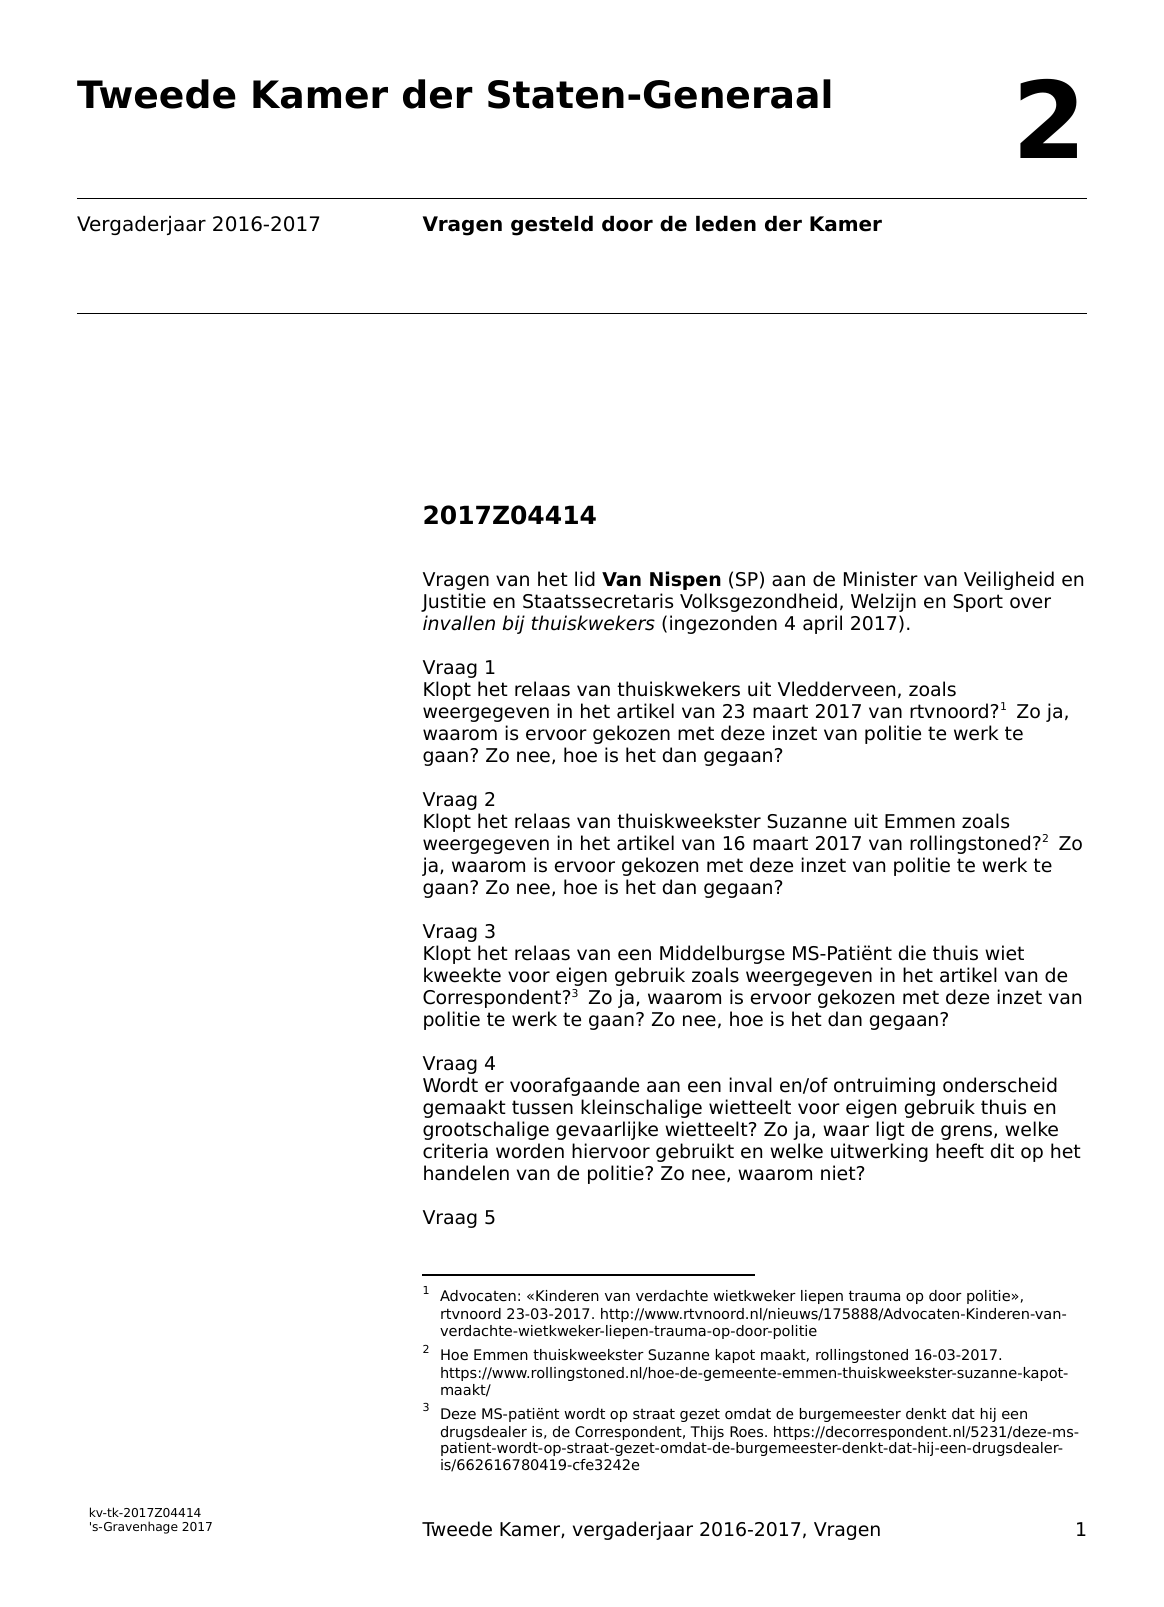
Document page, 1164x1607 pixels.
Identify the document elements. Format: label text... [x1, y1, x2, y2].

text Vraag 2 [422, 789, 1087, 811]
text 2017Z04414 [422, 501, 1087, 531]
table_cell Vragen gesteld door de leden der Kamer [422, 199, 1087, 313]
text kv-tk-2017Z04414 [88, 1506, 323, 1520]
text Klopt het relaas van een Middelburgse MS-Patiënt die thuis wiet kweekte voor eigen gebruik zoals weergegeven in het artikel van de Correspondent? Zo ja, waarom is ervoor gekozen met deze inzet van politie te werk te gaan? Zo nee, hoe is het dan gegaan? [422, 943, 1087, 1031]
text Hoe Emmen thuiskweekster Suzanne kapot maakt, rollingstoned 16-03-2017. https://www.rollingstoned.nl/hoe-de-gemeente-emmen-thuiskweekster-suzanne-kapot-maakt/ [422, 1343, 1087, 1399]
text Vraag 1 [422, 657, 1087, 679]
text Vragen van het lid Van Nispen (SP) aan de Minister van Veiligheid en Justitie en Staatssecretaris Volksgezondheid, Welzijn en Sport over invallen bij thuiskwekers (ingezonden 4 april 2017). [422, 569, 1087, 635]
table_cell Vergaderjaar 2016-2017 [77, 199, 422, 313]
text Vraag 5 [422, 1207, 1087, 1229]
text Vraag 4 [422, 1053, 1087, 1075]
text Advocaten: «Kinderen van verdachte wietkweker liepen trauma op door politie», rtvnoord 23-03-2017. http://www.rtvnoord.nl/nieuws/175888/Advocaten-Kinderen-van-verdachte-wietkweker-liepen-trauma-op-door-politie [422, 1284, 1087, 1340]
text 's-Gravenhage 2017 [88, 1520, 323, 1534]
text Deze MS-patiënt wordt op straat gezet omdat de burgemeester denkt dat hij een drugsdealer is, de Correspondent, Thijs Roes. https://decorrespondent.nl/5231/deze-ms-patient-wordt-op-straat-gezet-omdat-de-burgemeester-denkt-dat-hij-een-drugsdealer-is/662616780419-cfe3242e [422, 1402, 1087, 1474]
text Klopt het relaas van thuiskwekers uit Vledderveen, zoals weergegeven in het artikel van 23 maart 2017 van rtvnoord? Zo ja, waarom is ervoor gekozen met deze inzet van politie te werk te gaan? Zo nee, hoe is het dan gegaan? [422, 679, 1087, 767]
text Vraag 3 [422, 921, 1087, 943]
text Wordt er voorafgaande aan een inval en/of ontruiming onderscheid gemaakt tussen kleinschalige wietteelt voor eigen gebruik thuis en grootschalige gevaarlijke wietteelt? Zo ja, waar ligt de grens, welke criteria worden hiervoor gebruikt en welke uitwerking heeft dit op het handelen van de politie? Zo nee, waarom niet? [422, 1075, 1087, 1185]
text Klopt het relaas van thuiskweekster Suzanne uit Emmen zoals weergegeven in het artikel van 16 maart 2017 van rollingstoned? Zo ja, waarom is ervoor gekozen met deze inzet van politie te werk te gaan? Zo nee, hoe is het dan gegaan? [422, 811, 1087, 899]
table_header 2 [886, 59, 1087, 198]
table_header Tweede Kamer der Staten-Generaal [77, 59, 886, 198]
